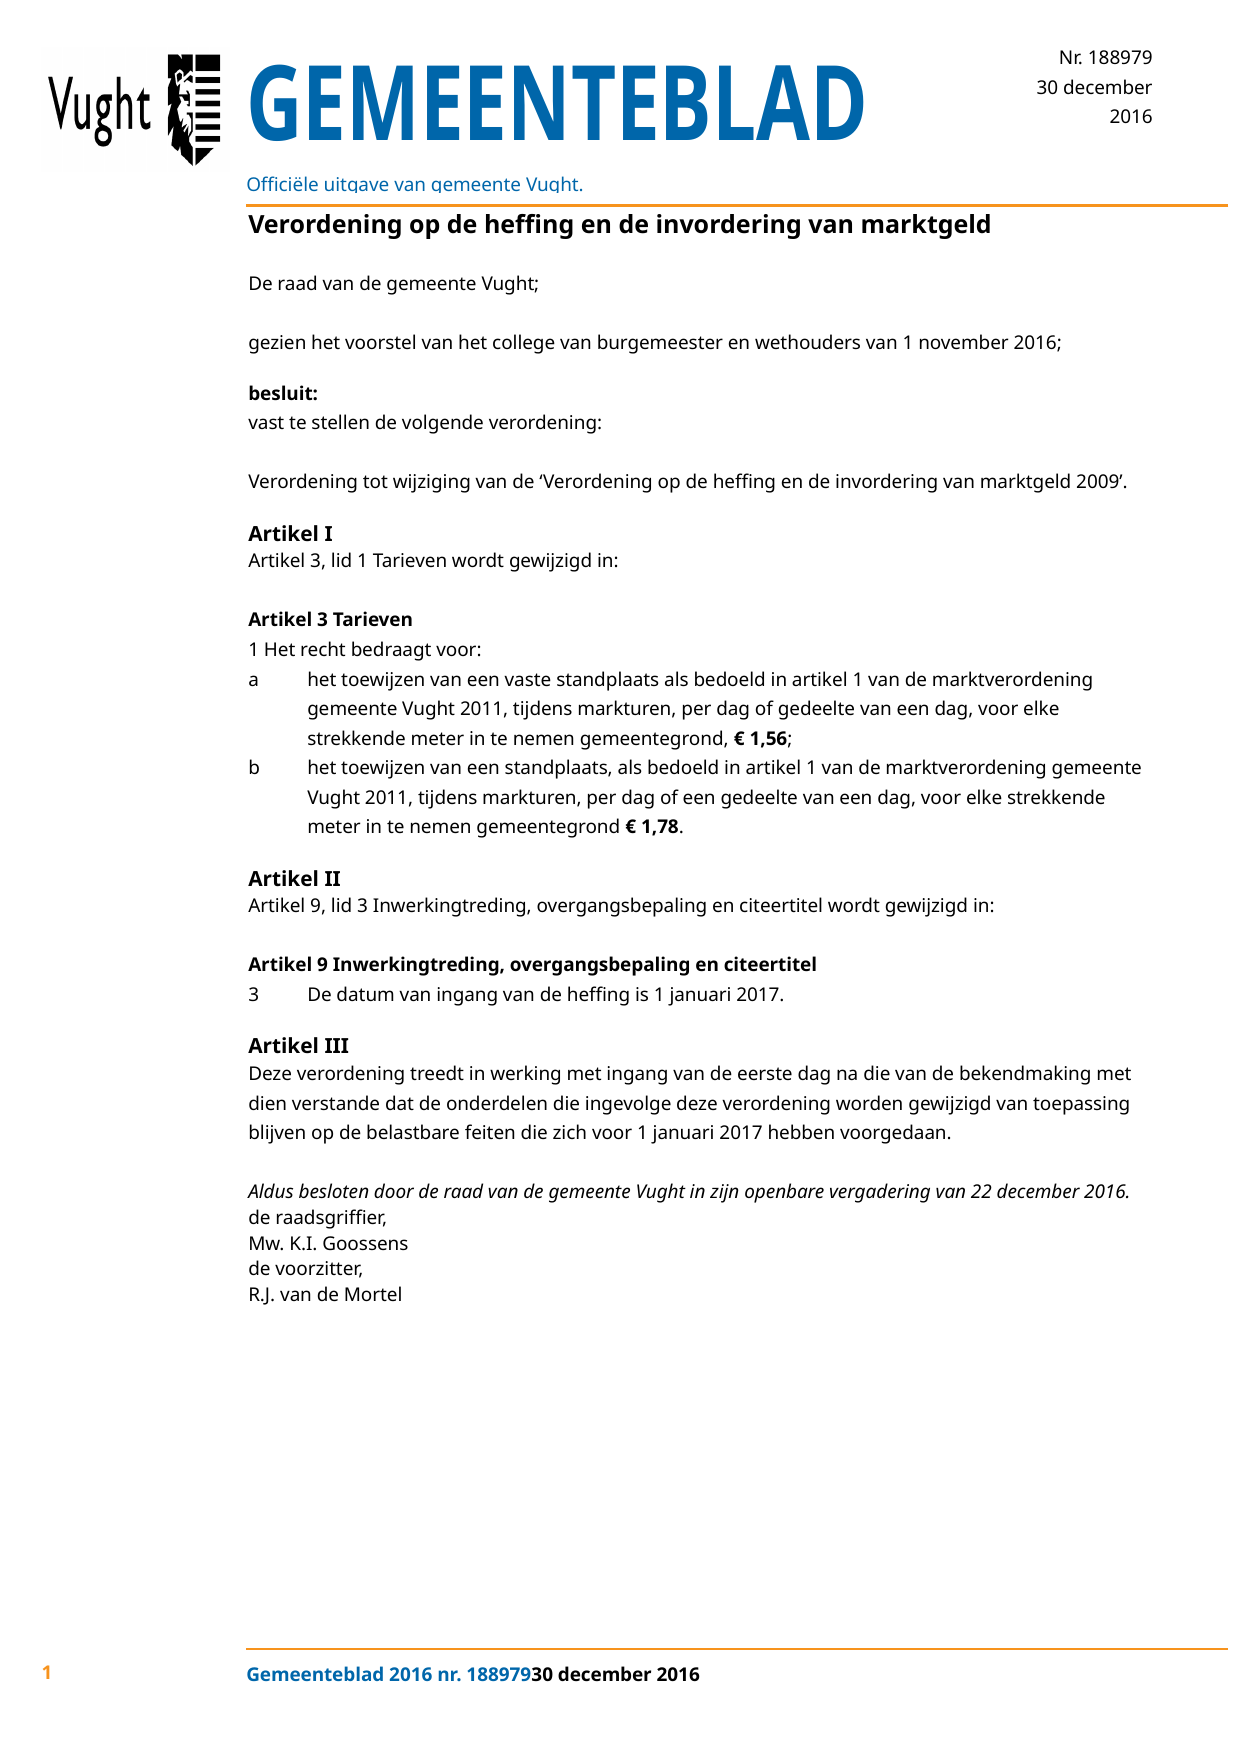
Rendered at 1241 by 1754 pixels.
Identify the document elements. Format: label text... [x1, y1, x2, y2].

picture [41, 47, 231, 172]
text Artikel 3, lid 1 Tarieven wordt gewijzigd in: [248, 547, 1152, 573]
text Aldus besloten door de raad van de gemeente Vught in zijn openbare vergadering van 22 december 2016. [248, 1178, 1152, 1204]
list het toewijzen van een standplaats, als bedoeld in artikel 1 van de marktverordening gemeente Vught 2011, tijdens markturen, per dag of een gedeelte van een dag, voor elke strekkende meter in te nemen gemeentegrond € 1,78. [248, 754, 1152, 839]
text Deze verordening treedt in werking met ingang van de eerste dag na die van de bekendmaking met dien verstande dat de onderdelen die ingevolge deze verordening worden gewijzigd van toepassing blijven op de belastbare feiten die zich voor 1 januari 2017 hebben voorgedaan. [248, 1060, 1152, 1145]
text besluit: [248, 380, 1152, 406]
list De datum van ingang van de heffing is 1 januari 2017. [248, 981, 1152, 1007]
text Artikel II [248, 864, 1152, 892]
text De raad van de gemeente Vught; [248, 270, 1152, 296]
text 1 Het recht bedraagt voor: [248, 636, 1152, 662]
text Artikel 9, lid 3 Inwerkingtreding, overgangsbepaling en citeertitel wordt gewijzigd in: [248, 892, 1152, 918]
text Artikel I [248, 519, 1152, 547]
text Mw. K.I. Goossens [248, 1230, 1152, 1256]
text vast te stellen de volgende verordening: [248, 409, 1152, 435]
text Verordening tot wijziging van de ‘Verordening op de heffing en de invordering van marktgeld 2009’. [248, 468, 1152, 494]
text Artikel 9 Inwerkingtreding, overgangsbepaling en citeertitel [248, 952, 1152, 977]
text Artikel III [248, 1032, 1152, 1060]
text de voorzitter, [248, 1256, 1152, 1281]
text Artikel 3 Tarieven [248, 607, 1152, 632]
list het toewijzen van een vaste standplaats als bedoeld in artikel 1 van de marktverordening gemeente Vught 2011, tijdens markturen, per dag of gedeelte van een dag, voor elke strekkende meter in te nemen gemeentegrond, € 1,56; [248, 666, 1152, 751]
text Verordening op de heffing en de invordering van marktgeld [248, 207, 1152, 241]
text de raadsgriffier, [248, 1204, 1152, 1230]
text R.J. van de Mortel [248, 1281, 1152, 1307]
text gezien het voorstel van het college van burgemeester en wethouders van 1 november 2016; [248, 329, 1152, 355]
